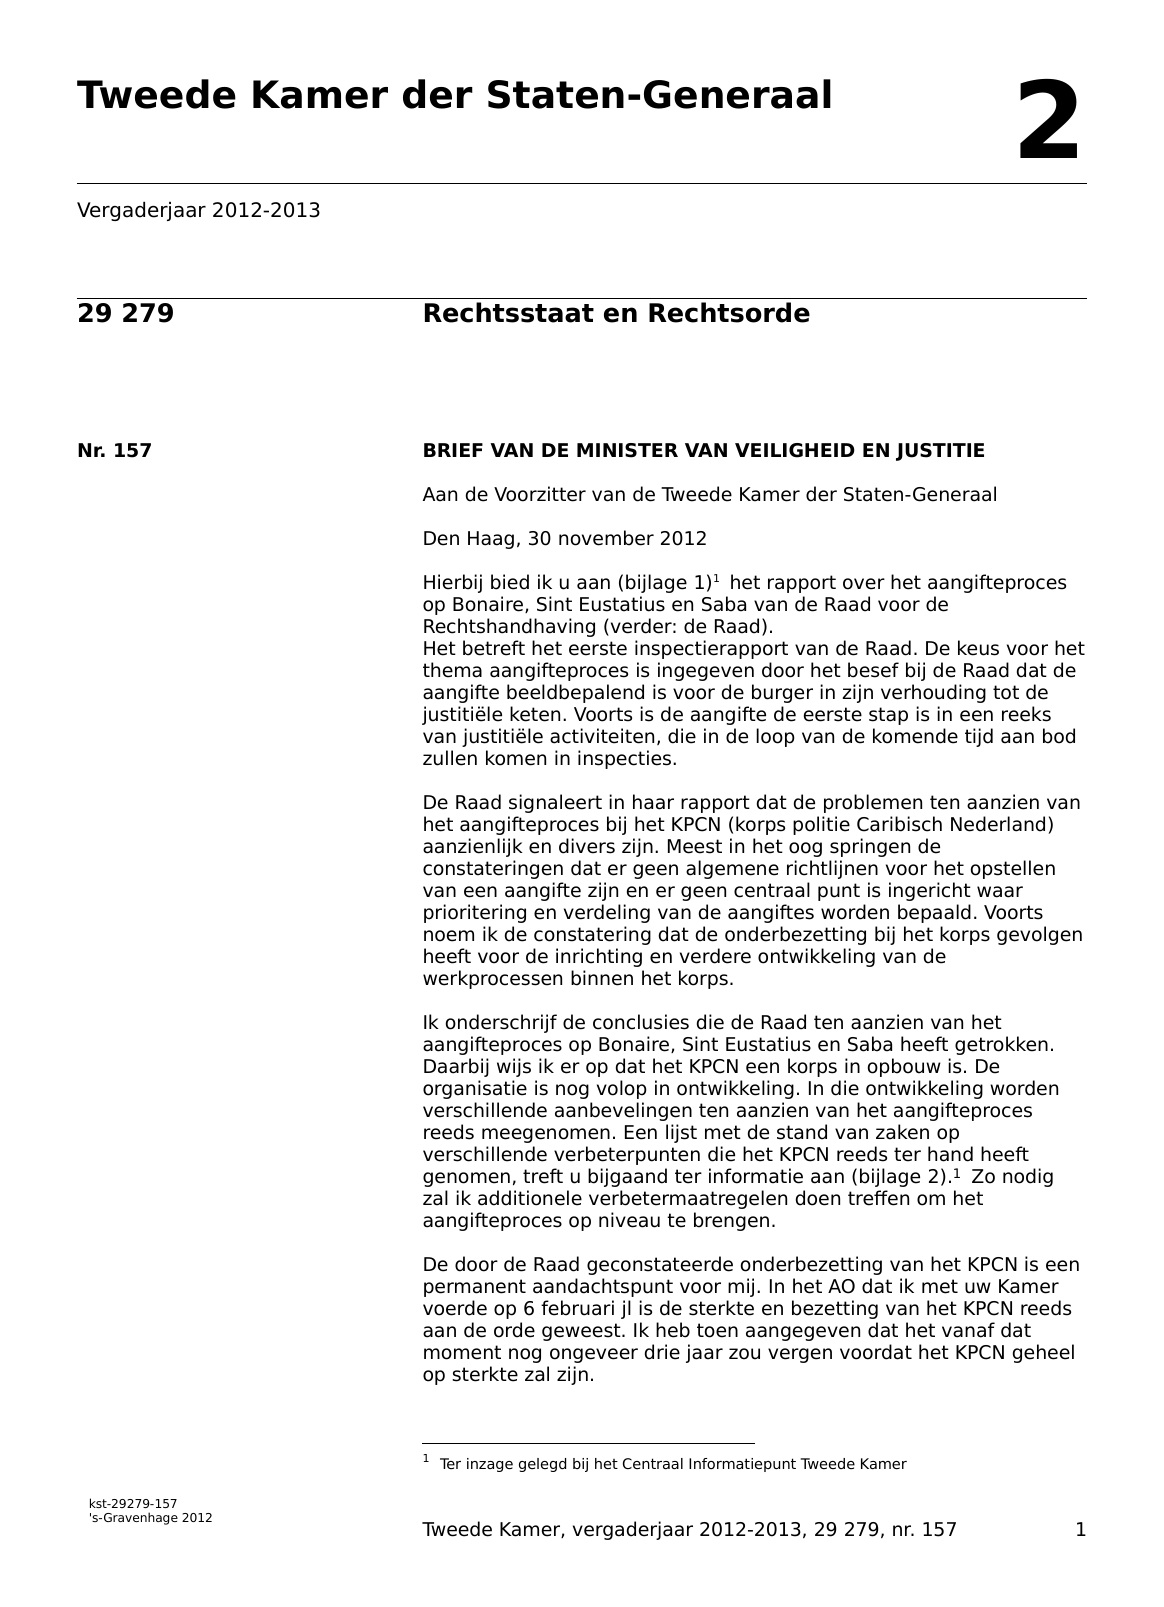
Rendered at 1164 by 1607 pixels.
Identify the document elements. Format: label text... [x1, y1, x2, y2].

text Hierbij bied ik u aan (bijlage 1) het rapport over het aangifteproces op Bonaire, Sint Eustatius en Saba van de Raad voor de Rechtshandhaving (verder: de Raad). [422, 572, 1087, 638]
text De door de Raad geconstateerde onderbezetting van het KPCN is een permanent aandachtspunt voor mij. In het AO dat ik met uw Kamer voerde op 6 februari jl is de sterkte en bezetting van het KPCN reeds aan de orde geweest. Ik heb toen aangegeven dat het vanaf dat moment nog ongeveer drie jaar zou vergen voordat het KPCN geheel op sterkte zal zijn. [422, 1254, 1087, 1386]
text 's-Gravenhage 2012 [88, 1511, 323, 1525]
table_cell Vergaderjaar 2012-2013 [77, 184, 1087, 298]
subtitle 29 279 Rechtsstaat en Rechtsorde [77, 299, 1087, 329]
text De Raad signaleert in haar rapport dat de problemen ten aanzien van het aangifteproces bij het KPCN (korps politie Caribisch Nederland) aanzienlijk en divers zijn. Meest in het oog springen de constateringen dat er geen algemene richtlijnen voor het opstellen van een aangifte zijn en er geen centraal punt is ingericht waar prioritering en verdeling van de aangiftes worden bepaald. Voorts noem ik de constatering dat de onderbezetting bij het korps gevolgen heeft voor de inrichting en verdere ontwikkeling van de werkprocessen binnen het korps. [422, 792, 1087, 990]
text Aan de Voorzitter van de Tweede Kamer der Staten-Generaal [422, 484, 1087, 506]
text kst-29279-157 [88, 1497, 323, 1511]
subtitle Nr. 157 BRIEF VAN DE MINISTER VAN VEILIGHEID EN JUSTITIE [77, 440, 1087, 462]
table_header Tweede Kamer der Staten-Generaal [77, 59, 886, 183]
text Ter inzage gelegd bij het Centraal Informatiepunt Tweede Kamer [422, 1452, 1087, 1474]
text Het betreft het eerste inspectierapport van de Raad. De keus voor het thema aangifteproces is ingegeven door het besef bij de Raad dat de aangifte beeldbepalend is voor de burger in zijn verhouding tot de justitiële keten. Voorts is de aangifte de eerste stap is in een reeks van justitiële activiteiten, die in de loop van de komende tijd aan bod zullen komen in inspecties. [422, 638, 1087, 770]
table_header 2 [886, 59, 1087, 183]
text Den Haag, 30 november 2012 [422, 528, 1087, 550]
text Ik onderschrijf de conclusies die de Raad ten aanzien van het aangifteproces op Bonaire, Sint Eustatius en Saba heeft getrokken. Daarbij wijs ik er op dat het KPCN een korps in opbouw is. De organisatie is nog volop in ontwikkeling. In die ontwikkeling worden verschillende aanbevelingen ten aanzien van het aangifteproces reeds meegenomen. Een lijst met de stand van zaken op verschillende verbeterpunten die het KPCN reeds ter hand heeft genomen, treft u bijgaand ter informatie aan (bijlage 2).1 Zo nodig zal ik additionele verbetermaatregelen doen treffen om het aangifteproces op niveau te brengen. [422, 1012, 1087, 1232]
